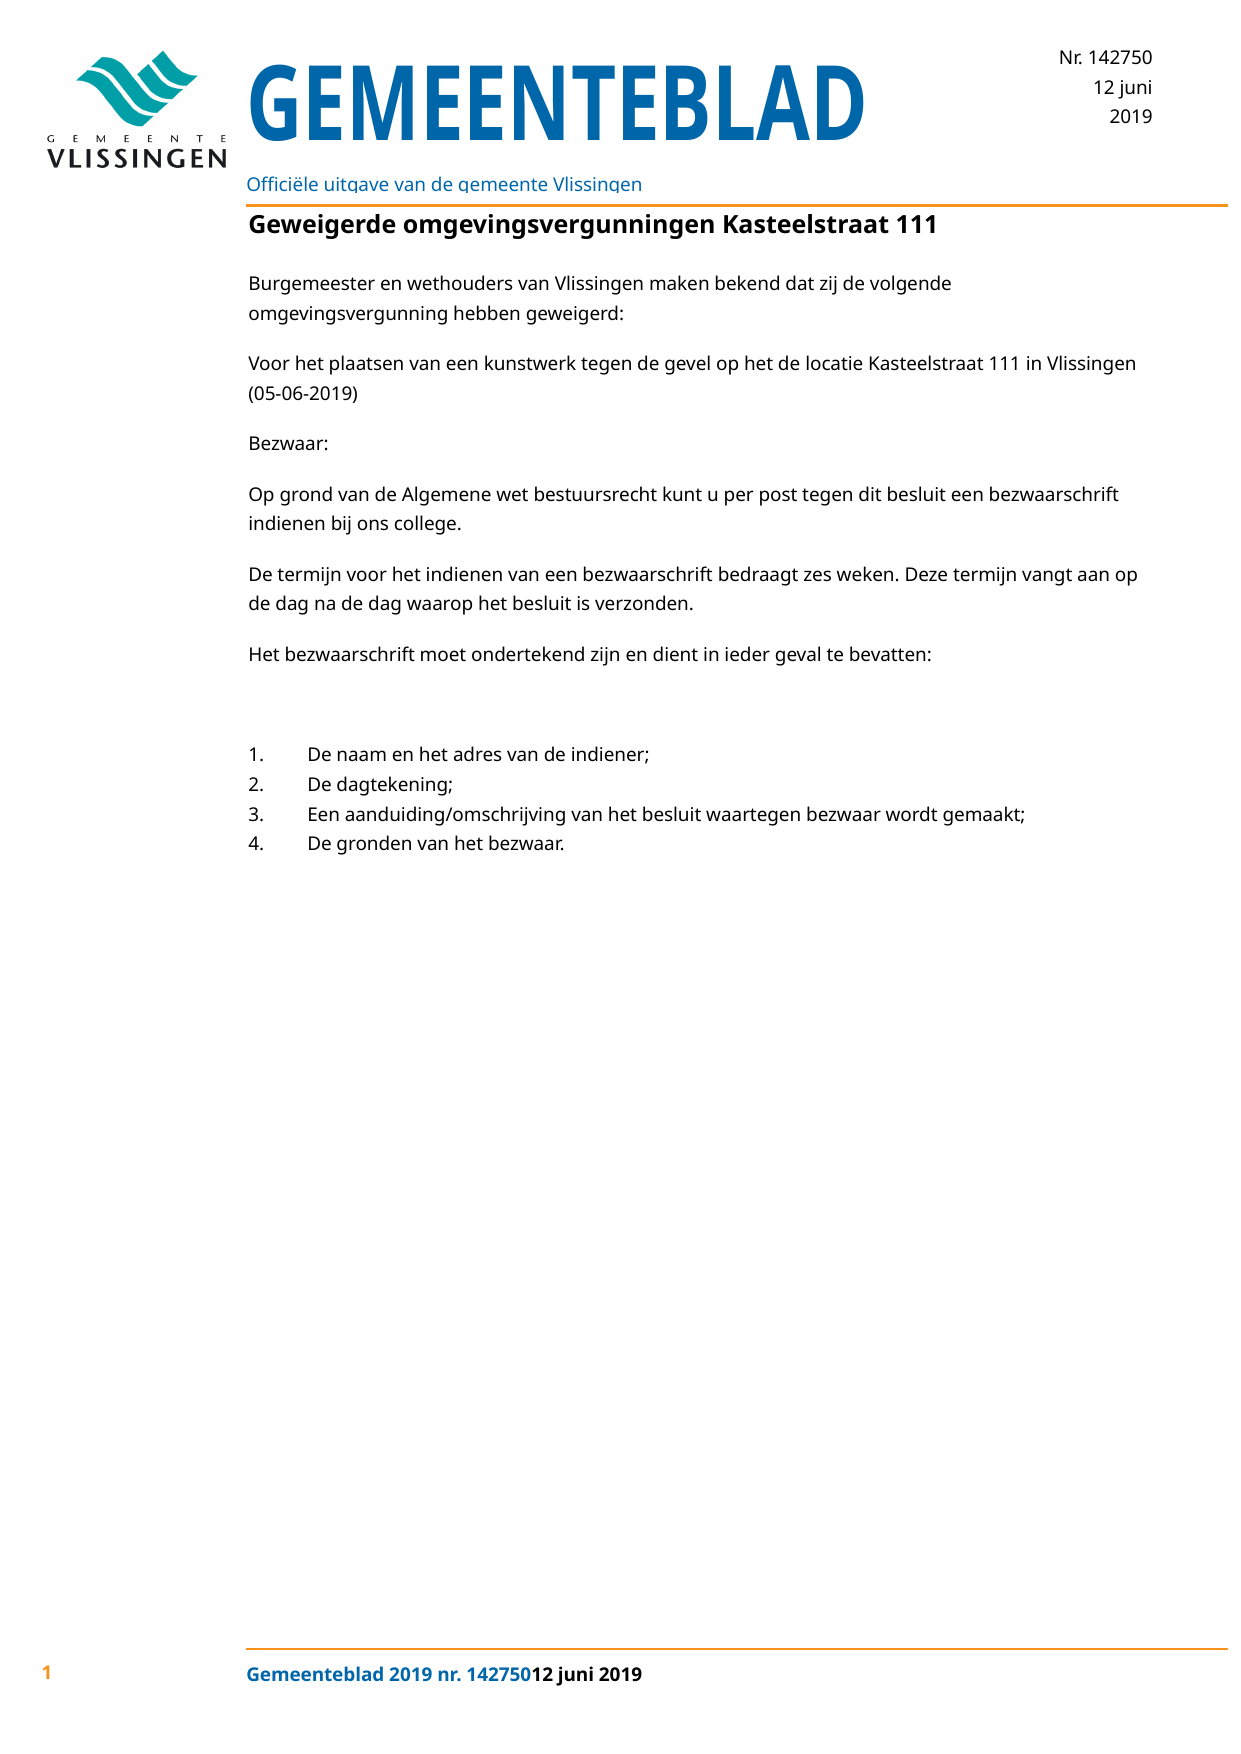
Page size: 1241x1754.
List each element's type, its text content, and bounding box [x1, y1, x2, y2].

text Het bezwaarschrift moet ondertekend zijn en dient in ieder geval te bevatten: [248, 641, 1152, 666]
text Op grond van de Algemene wet bestuursrecht kunt u per post tegen dit besluit een bezwaarschrift indienen bij ons college. [248, 481, 1152, 536]
list De dagtekening; [248, 771, 1152, 797]
text Voor het plaatsen van een kunstwerk tegen de gevel op het de locatie Kasteelstraat 111 in Vlissingen (05-06-2019) [248, 350, 1152, 406]
list De gronden van het bezwaar. [248, 830, 1152, 856]
text Bezwaar: [248, 430, 1152, 456]
list De naam en het adres van de indiener; [248, 742, 1152, 767]
text Geweigerde omgevingsvergunningen Kasteelstraat 111 [248, 207, 1152, 241]
picture [41, 47, 231, 172]
list Een aanduiding/omschrijving van het besluit waartegen bezwaar wordt gemaakt; [248, 801, 1152, 826]
text De termijn voor het indienen van een bezwaarschrift bedraagt zes weken. Deze termijn vangt aan op de dag na de dag waarop het besluit is verzonden. [248, 561, 1152, 616]
text Burgemeester en wethouders van Vlissingen maken bekend dat zij de volgende omgevingsvergunning hebben geweigerd: [248, 270, 1152, 326]
